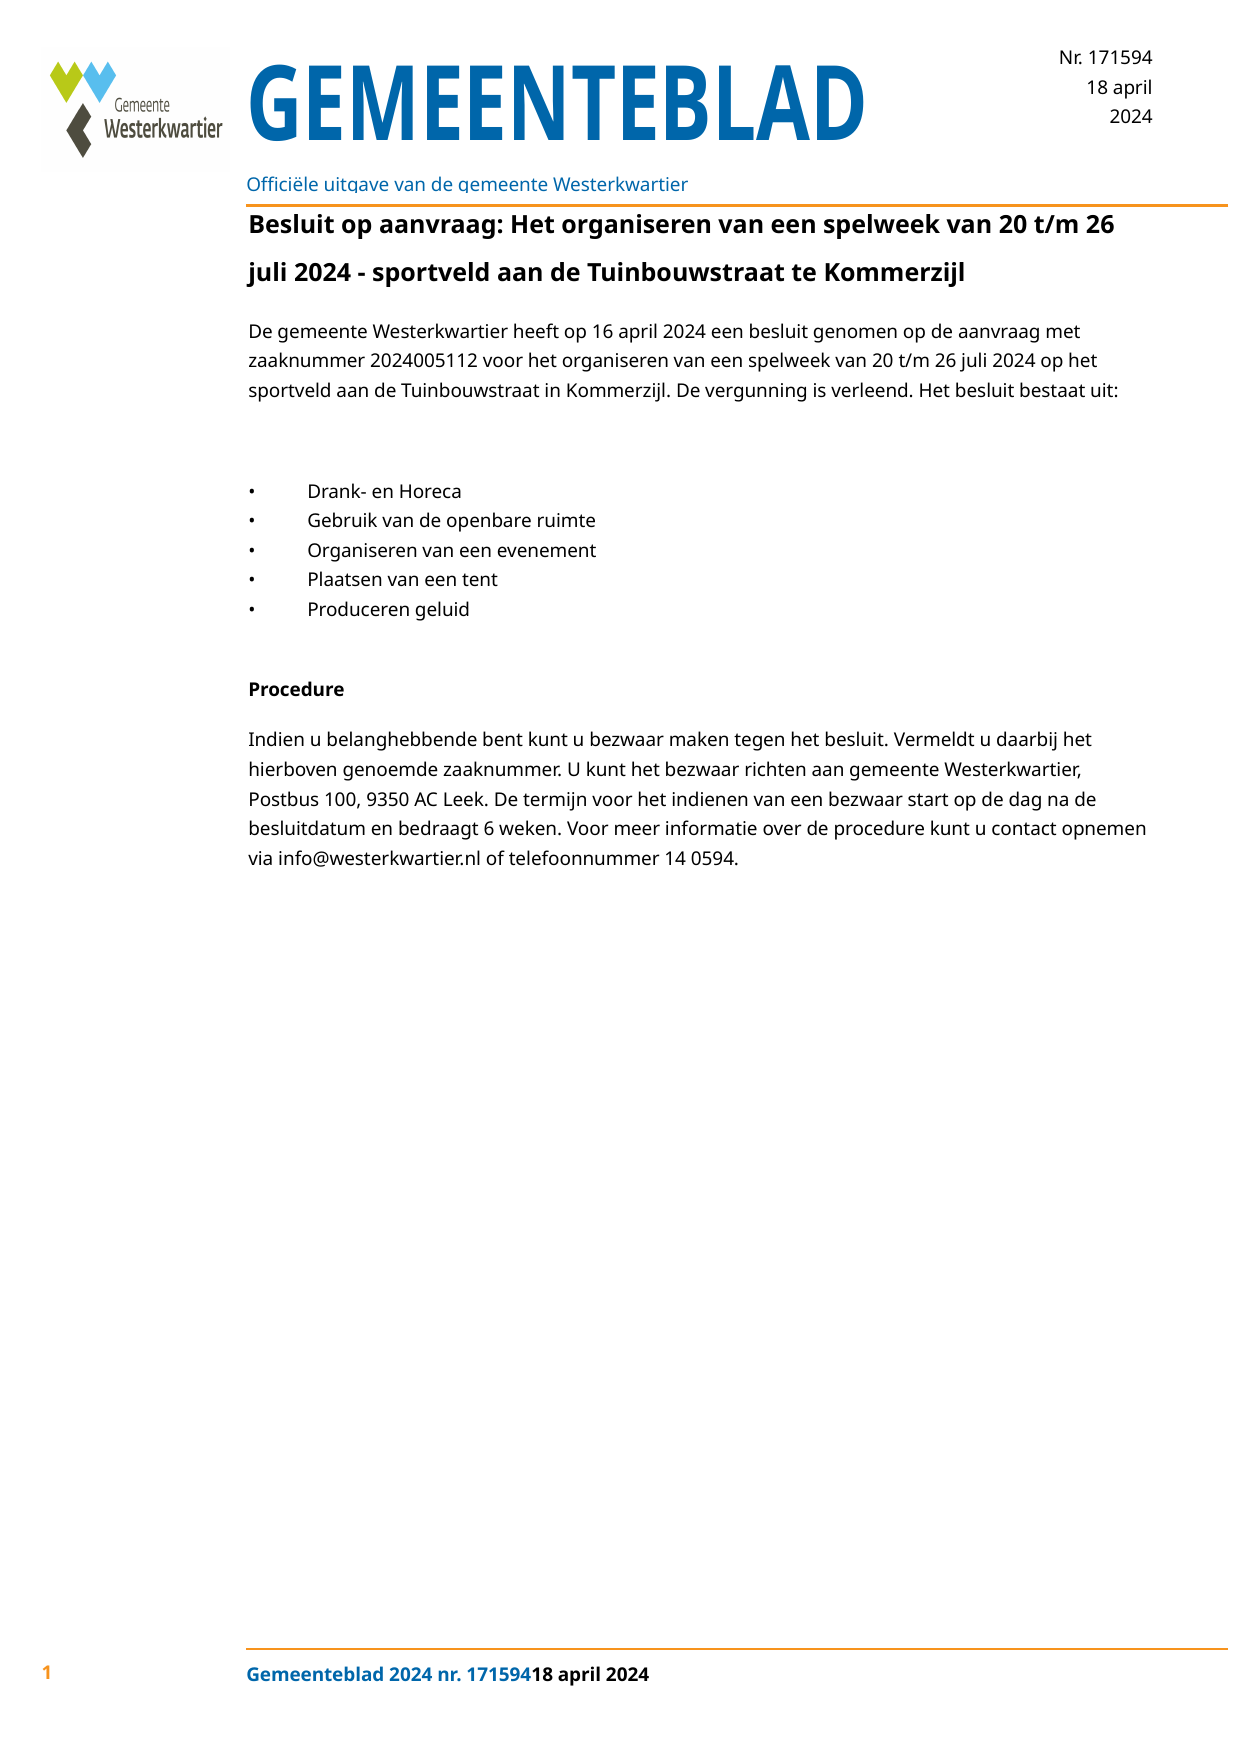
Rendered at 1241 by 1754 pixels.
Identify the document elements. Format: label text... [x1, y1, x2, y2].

list Gebruik van de openbare ruimte [248, 507, 1152, 533]
text Besluit op aanvraag: Het organiseren van een spelweek van 20 t/m 26 juli 2024 - sportveld aan de Tuinbouwstraat te Kommerzijl [248, 207, 1152, 288]
list Organiseren van een evenement [248, 537, 1152, 563]
text Indien u belanghebbende bent kunt u bezwaar maken tegen het besluit. Vermeldt u daarbij het hierboven genoemde zaaknummer. U kunt het bezwaar richten aan gemeente Westerkwartier, Postbus 100, 9350 AC Leek. De termijn voor het indienen van een bezwaar start op de dag na de besluitdatum en bedraagt 6 weken. Voor meer informatie over de procedure kunt u contact opnemen via info@westerkwartier.nl of telefoonnummer 14 0594. [248, 727, 1152, 871]
text Procedure [248, 676, 1152, 702]
picture [41, 47, 231, 172]
list Plaatsen van een tent [248, 567, 1152, 592]
list Drank- en Horeca [248, 478, 1152, 504]
list Produceren geluid [248, 596, 1152, 622]
text De gemeente Westerkwartier heeft op 16 april 2024 een besluit genomen op de aanvraag met zaaknummer 2024005112 voor het organiseren van een spelweek van 20 t/m 26 juli 2024 op het sportveld aan de Tuinbouwstraat in Kommerzijl. De vergunning is verleend. Het besluit bestaat uit: [248, 318, 1152, 403]
